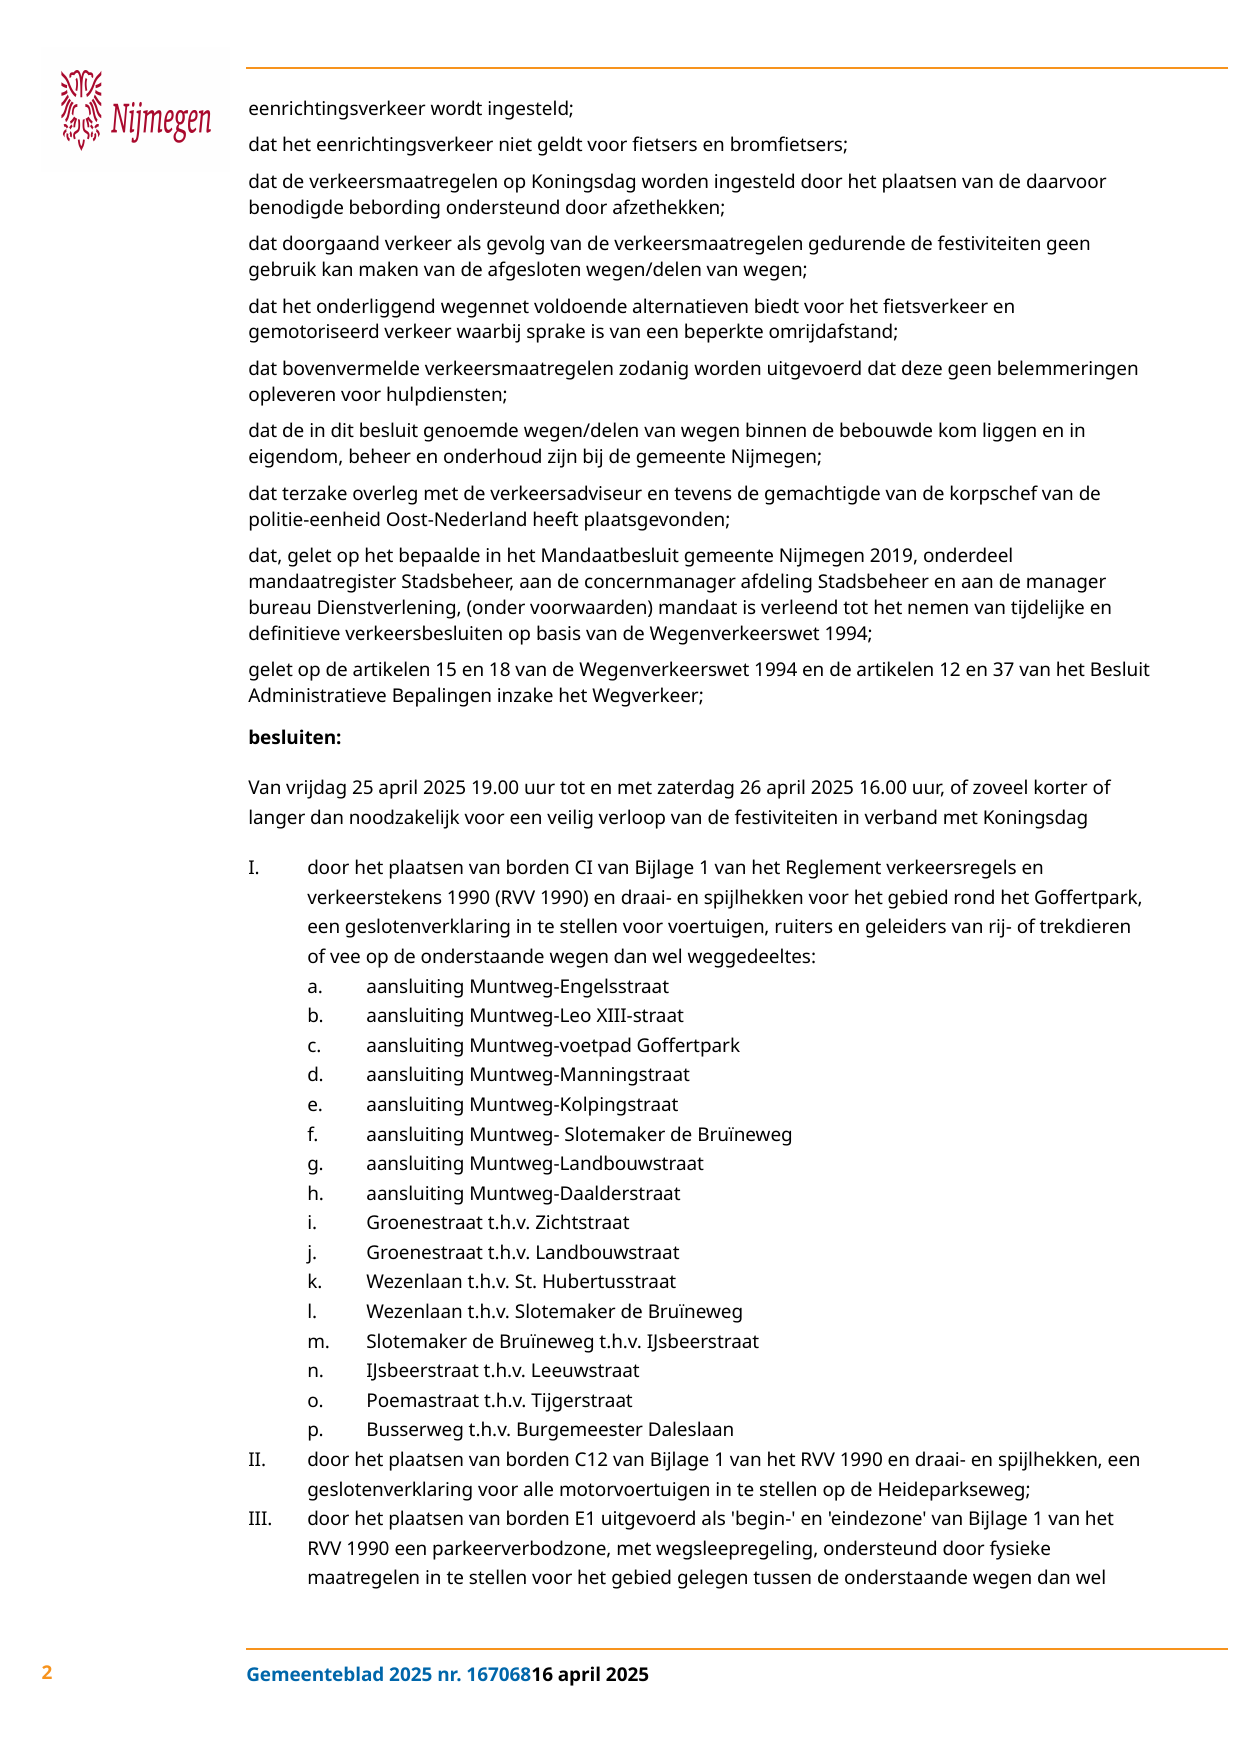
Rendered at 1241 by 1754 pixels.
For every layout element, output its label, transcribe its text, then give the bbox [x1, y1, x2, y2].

list Groenestraat t.h.v. Landbouwstraat [307, 1239, 1152, 1265]
text dat bovenvermelde verkeersmaatregelen zodanig worden uitgevoerd dat deze geen belemmeringen opleveren voor hulpdiensten; [248, 355, 1152, 407]
text dat de in dit besluit genoemde wegen/delen van wegen binnen de bebouwde kom liggen en in eigendom, beheer en onderhoud zijn bij de gemeente Nijmegen; [248, 418, 1152, 469]
picture [41, 47, 231, 172]
text dat het eenrichtingsverkeer niet geldt voor fietsers en bromfietsers; [248, 131, 1152, 157]
list door het plaatsen van borden C12 van Bijlage 1 van het RVV 1990 en draai- en spijlhekken, een geslotenverklaring voor alle motorvoertuigen in te stellen op de Heideparkseweg; [248, 1446, 1152, 1501]
list Slotemaker de Bruïneweg t.h.v. IJsbeerstraat [307, 1328, 1152, 1353]
list aansluiting Muntweg-Manningstraat [307, 1062, 1152, 1087]
text eenrichtingsverkeer wordt ingesteld; [248, 95, 1152, 121]
list door het plaatsen van borden E1 uitgevoerd als 'begin-' en 'eindezone' van Bijlage 1 van het RVV 1990 een parkeerverbodzone, met wegsleepregeling, ondersteund door fysieke maatregelen in te stellen voor het gebied gelegen tussen de onderstaande wegen dan wel [248, 1505, 1152, 1590]
list door het plaatsen van borden CI van Bijlage 1 van het Reglement verkeersregels en verkeerstekens 1990 (RVV 1990) en draai- en spijlhekken voor het gebied rond het Goffertpark, een geslotenverklaring in te stellen voor voertuigen, ruiters en geleiders van rij- of trekdieren of vee op de onderstaande wegen dan wel weggedeeltes: [248, 854, 1152, 969]
list Poemastraat t.h.v. Tijgerstraat [307, 1387, 1152, 1413]
list Busserweg t.h.v. Burgemeester Daleslaan [307, 1417, 1152, 1442]
text Van vrijdag 25 april 2025 19.00 uur tot en met zaterdag 26 april 2025 16.00 uur, of zoveel korter of langer dan noodzakelijk voor een veilig verloop van de festiviteiten in verband met Koningsdag [248, 774, 1152, 830]
text dat de verkeersmaatregelen op Koningsdag worden ingesteld door het plaatsen van de daarvoor benodigde bebording ondersteund door afzethekken; [248, 168, 1152, 219]
list IJsbeerstraat t.h.v. Leeuwstraat [307, 1357, 1152, 1383]
text dat terzake overleg met de verkeersadviseur en tevens de gemachtigde van de korpschef van de politie-eenheid Oost-Nederland heeft plaatsgevonden; [248, 480, 1152, 532]
list Wezenlaan t.h.v. St. Hubertusstraat [307, 1269, 1152, 1294]
list aansluiting Muntweg-Kolpingstraat [307, 1091, 1152, 1117]
list aansluiting Muntweg-Daalderstraat [307, 1180, 1152, 1206]
text gelet op de artikelen 15 en 18 van de Wegenverkeerswet 1994 en de artikelen 12 en 37 van het Besluit Administratieve Bepalingen inzake het Wegverkeer; [248, 656, 1152, 708]
list aansluiting Muntweg-voetpad Goffertpark [307, 1032, 1152, 1058]
text besluiten: [248, 724, 1152, 750]
list aansluiting Muntweg-Engelsstraat [307, 973, 1152, 998]
text dat, gelet op het bepaalde in het Mandaatbesluit gemeente Nijmegen 2019, onderdeel mandaatregister Stadsbeheer, aan de concernmanager afdeling Stadsbeheer en aan de manager bureau Dienstverlening, (onder voorwaarden) mandaat is verleend tot het nemen van tijdelijke en definitieve verkeersbesluiten op basis van de Wegenverkeerswet 1994; [248, 542, 1152, 645]
text dat het onderliggend wegennet voldoende alternatieven biedt voor het fietsverkeer en gemotoriseerd verkeer waarbij sprake is van een beperkte omrijdafstand; [248, 293, 1152, 344]
list Groenestraat t.h.v. Zichtstraat [307, 1209, 1152, 1235]
list aansluiting Muntweg-Leo XIII-straat [307, 1002, 1152, 1028]
text dat doorgaand verkeer als gevolg van de verkeersmaatregelen gedurende de festiviteiten geen gebruik kan maken van de afgesloten wegen/delen van wegen; [248, 231, 1152, 282]
list aansluiting Muntweg- Slotemaker de Bruïneweg [307, 1121, 1152, 1146]
list aansluiting Muntweg-Landbouwstraat [307, 1150, 1152, 1176]
list Wezenlaan t.h.v. Slotemaker de Bruïneweg [307, 1298, 1152, 1324]
